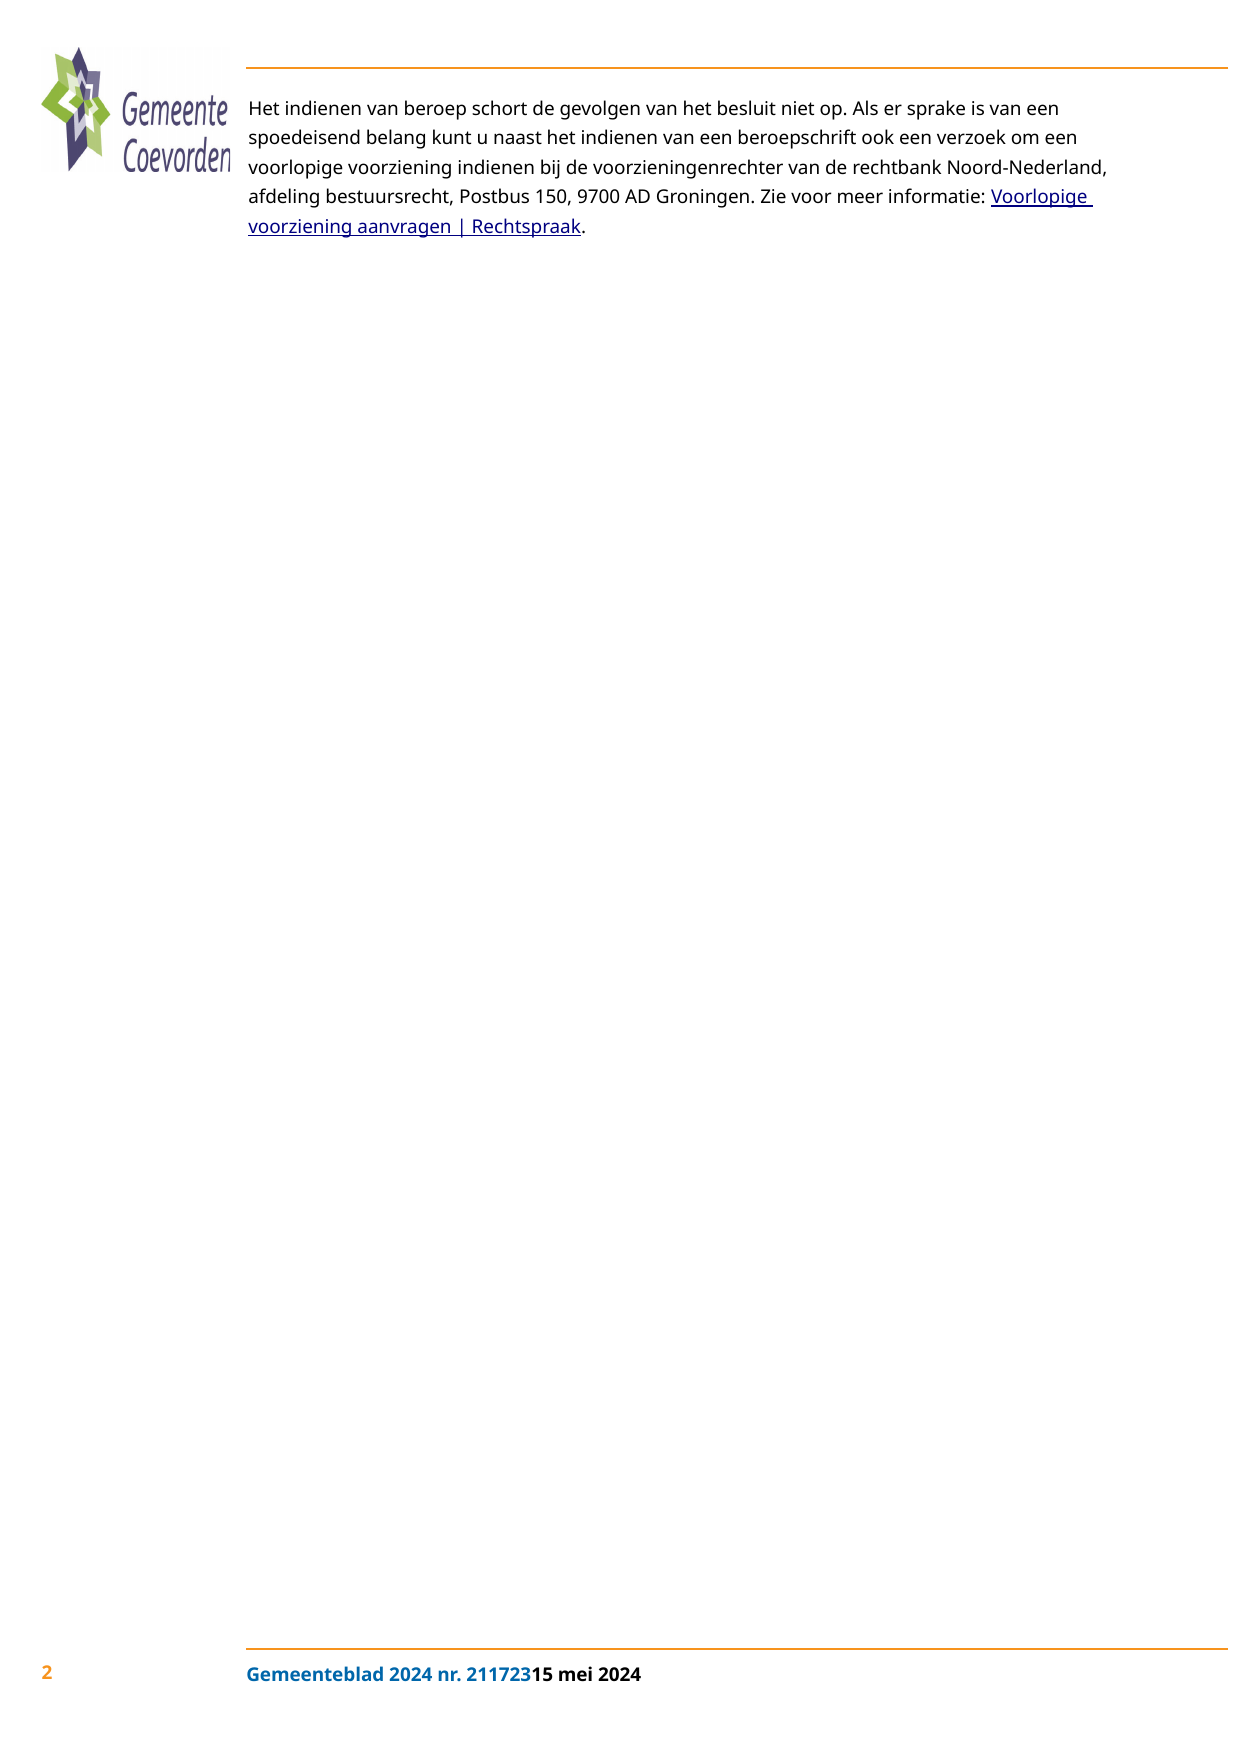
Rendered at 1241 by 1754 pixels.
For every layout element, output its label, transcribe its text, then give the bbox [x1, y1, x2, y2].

picture [41, 47, 231, 172]
text Het indienen van beroep schort de gevolgen van het besluit niet op. Als er sprake is van een spoedeisend belang kunt u naast het indienen van een beroepschrift ook een verzoek om een voorlopige voorziening indienen bij de voorzieningenrechter van de rechtbank Noord-Nederland, afdeling bestuursrecht, Postbus 150, 9700 AD Groningen. Zie voor meer informatie: Voorlopige voorziening aanvragen | Rechtspraak. [248, 95, 1152, 239]
